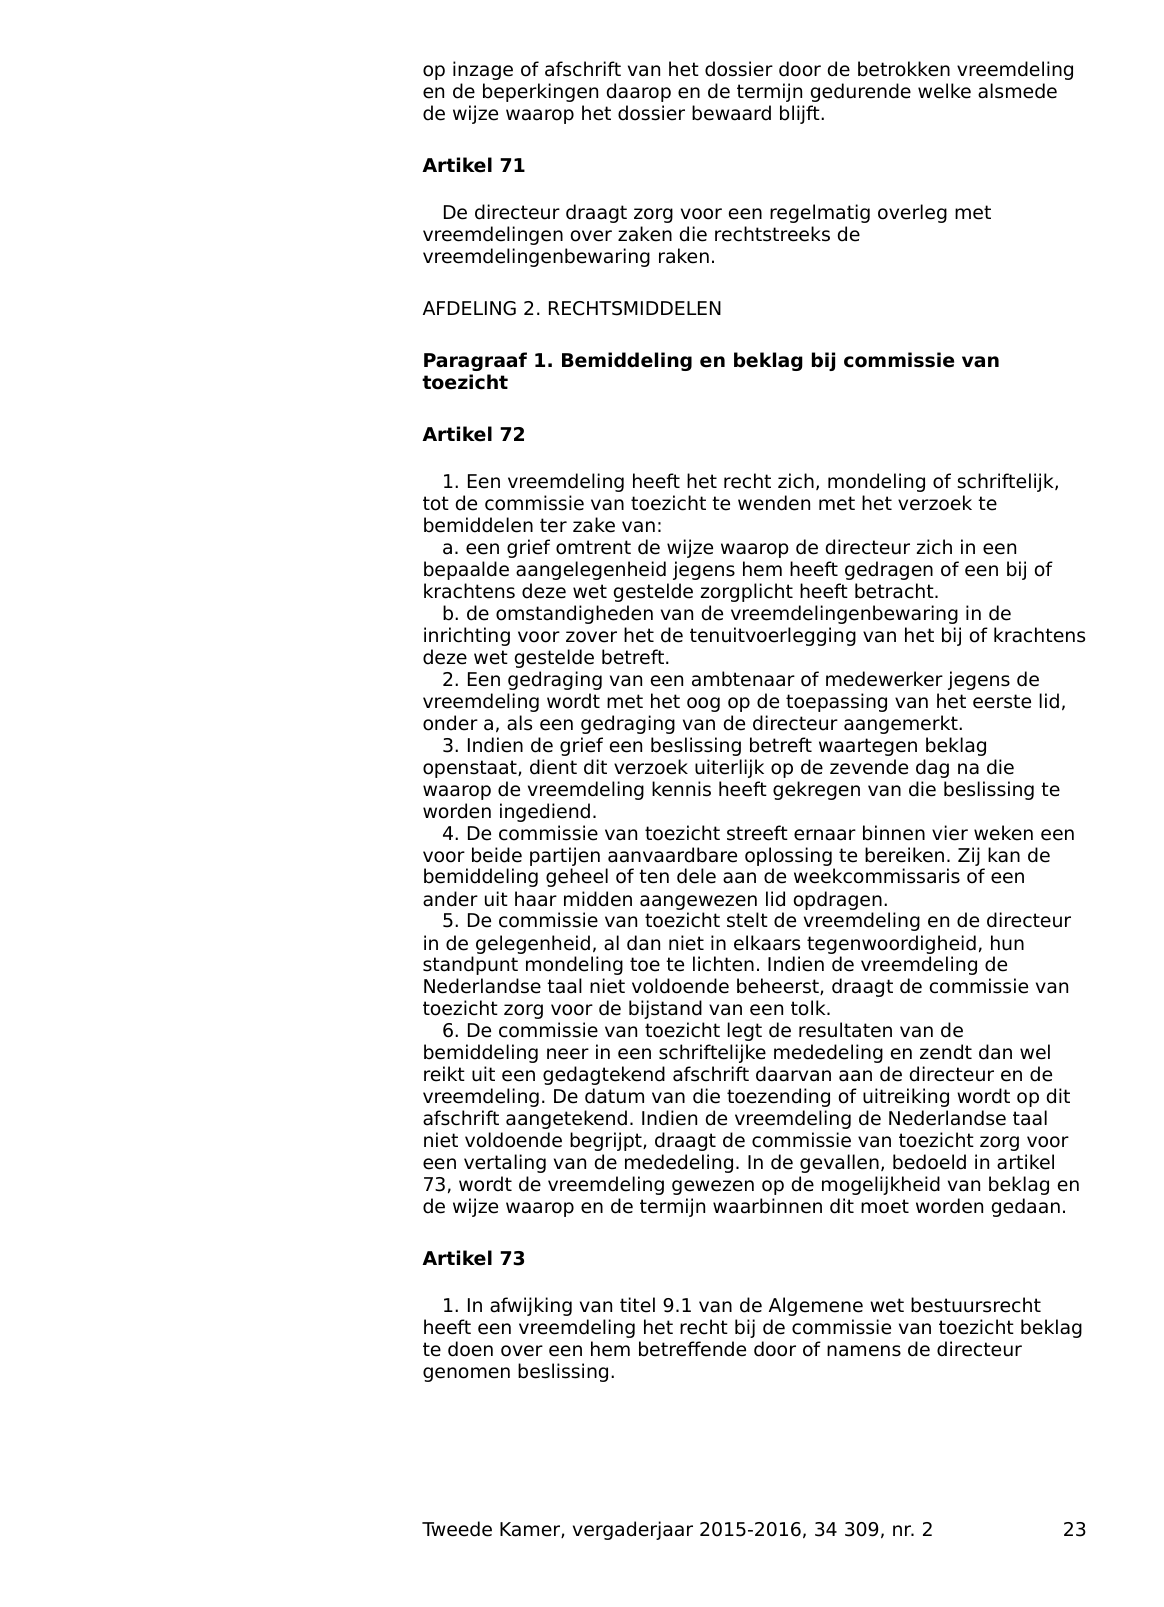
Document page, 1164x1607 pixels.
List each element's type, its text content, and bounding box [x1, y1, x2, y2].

text 1. Een vreemdeling heeft het recht zich, mondeling of schriftelijk, tot de commissie van toezicht te wenden met het verzoek te bemiddelen ter zake van: [422, 471, 1087, 537]
subtitle AFDELING 2. RECHTSMIDDELEN [422, 298, 1087, 320]
text 6. De commissie van toezicht legt de resultaten van de bemiddeling neer in een schriftelijke mededeling en zendt dan wel reikt uit een gedagtekend afschrift daarvan aan de directeur en de vreemdeling. De datum van die toezending of uitreiking wordt op dit afschrift aangetekend. Indien de vreemdeling de Nederlandse taal niet voldoende begrijpt, draagt de commissie van toezicht zorg voor een vertaling van de mededeling. In de gevallen, bedoeld in artikel 73, wordt de vreemdeling gewezen op de mogelijkheid van beklag en de wijze waarop en de termijn waarbinnen dit moet worden gedaan. [422, 1020, 1087, 1218]
text op inzage of afschrift van het dossier door de betrokken vreemdeling en de beperkingen daarop en de termijn gedurende welke alsmede de wijze waarop het dossier bewaard blijft. [422, 59, 1087, 125]
text 2. Een gedraging van een ambtenaar of medewerker jegens de vreemdeling wordt met het oog op de toepassing van het eerste lid, onder a, als een gedraging van de directeur aangemerkt. [422, 669, 1087, 734]
text 1. In afwijking van titel 9.1 van de Algemene wet bestuursrecht heeft een vreemdeling het recht bij de commissie van toezicht beklag te doen over een hem betreffende door of namens de directeur genomen beslissing. [422, 1295, 1087, 1383]
subtitle Paragraaf 1. Bemiddeling en beklag bij commissie van toezicht [422, 350, 1087, 394]
subtitle Artikel 72 [422, 424, 1087, 446]
subtitle Artikel 73 [422, 1248, 1087, 1270]
text De directeur draagt zorg voor een regelmatig overleg met vreemdelingen over zaken die rechtstreeks de vreemdelingenbewaring raken. [422, 202, 1087, 268]
text b. de omstandigheden van de vreemdelingenbewaring in de inrichting voor zover het de tenuitvoerlegging van het bij of krachtens deze wet gestelde betreft. [422, 603, 1087, 669]
text 5. De commissie van toezicht stelt de vreemdeling en de directeur in de gelegenheid, al dan niet in elkaars tegenwoordigheid, hun standpunt mondeling toe te lichten. Indien de vreemdeling de Nederlandse taal niet voldoende beheerst, draagt de commissie van toezicht zorg voor de bijstand van een tolk. [422, 910, 1087, 1020]
subtitle Artikel 71 [422, 155, 1087, 177]
text 3. Indien de grief een beslissing betreft waartegen beklag openstaat, dient dit verzoek uiterlijk op de zevende dag na die waarop de vreemdeling kennis heeft gekregen van die beslissing te worden ingediend. [422, 734, 1087, 822]
text 4. De commissie van toezicht streeft ernaar binnen vier weken een voor beide partijen aanvaardbare oplossing te bereiken. Zij kan de bemiddeling geheel of ten dele aan de weekcommissaris of een ander uit haar midden aangewezen lid opdragen. [422, 822, 1087, 910]
text a. een grief omtrent de wijze waarop de directeur zich in een bepaalde aangelegenheid jegens hem heeft gedragen of een bij of krachtens deze wet gestelde zorgplicht heeft betracht. [422, 537, 1087, 603]
